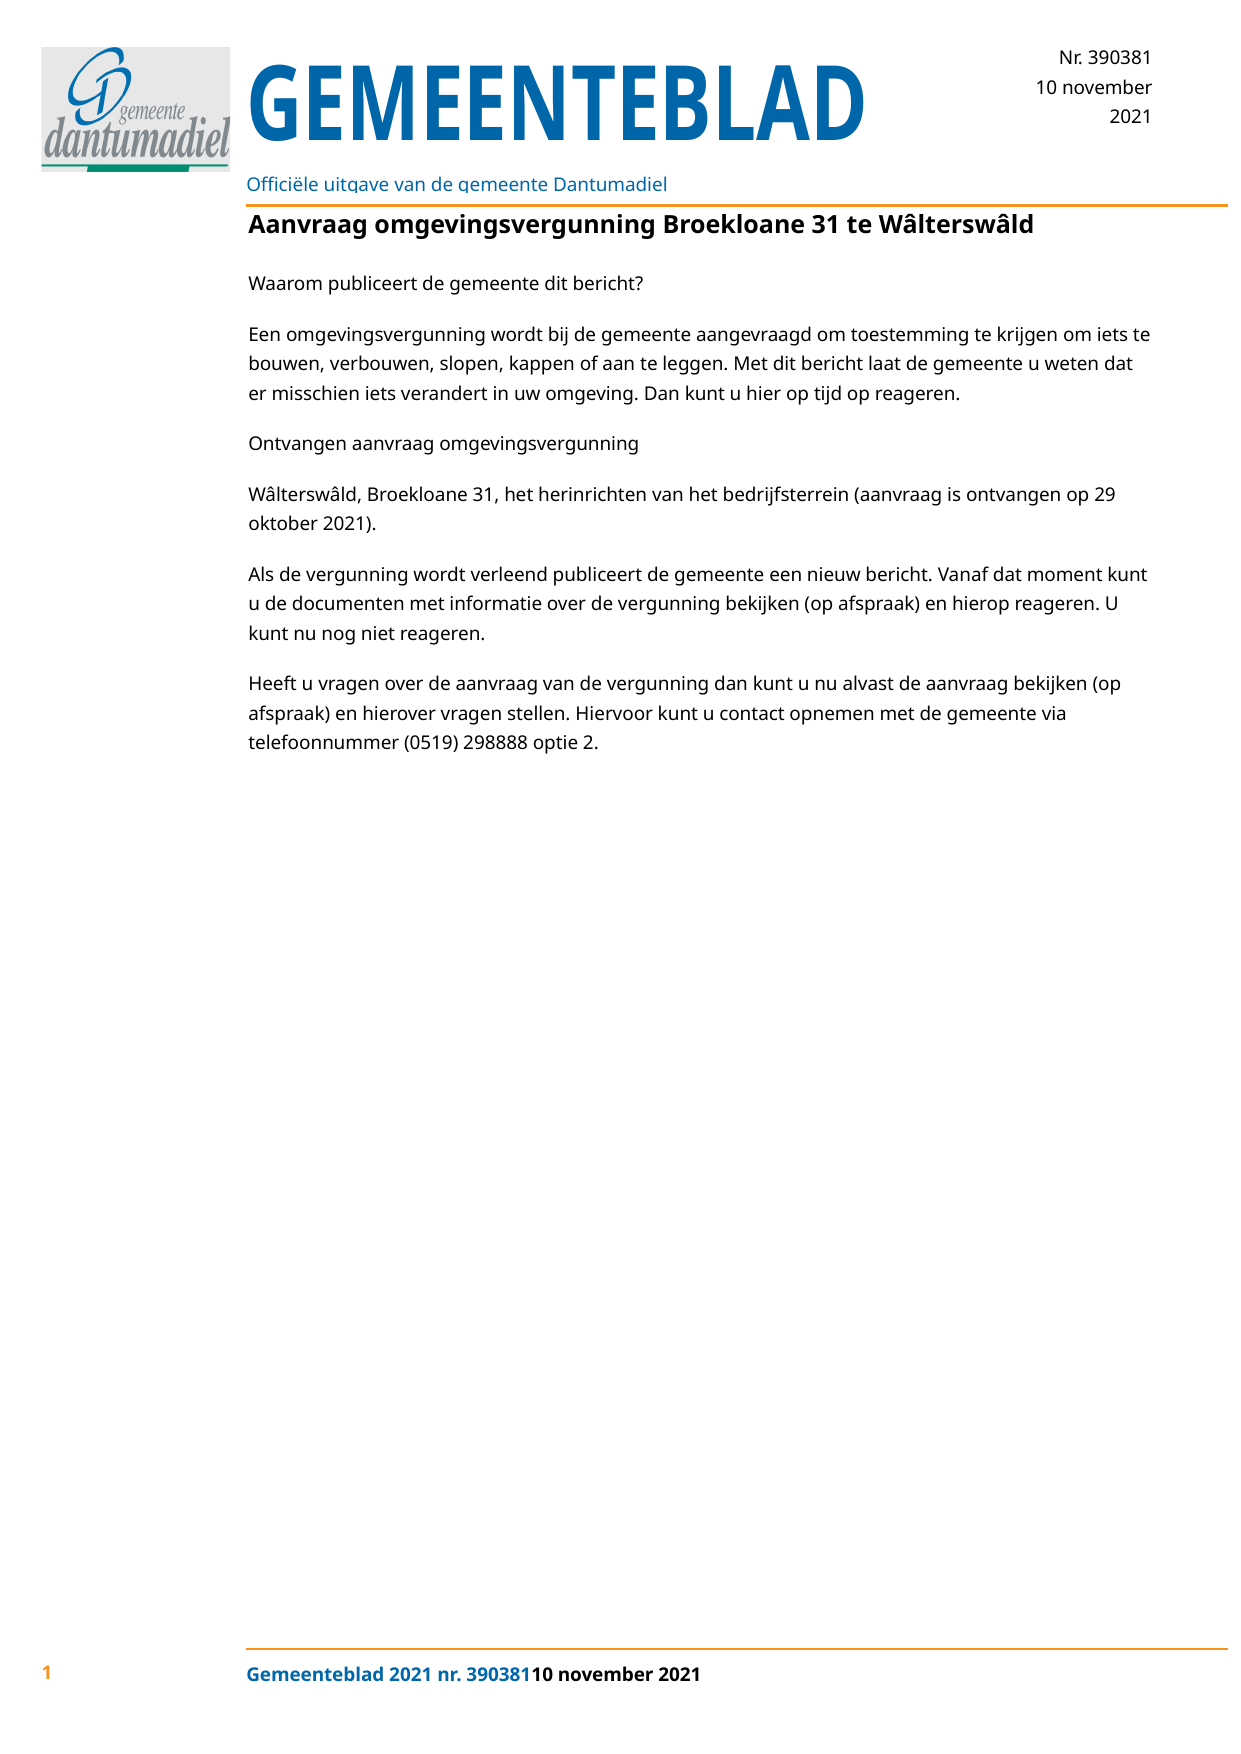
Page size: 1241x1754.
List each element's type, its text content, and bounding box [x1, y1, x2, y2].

picture [41, 47, 231, 172]
text Aanvraag omgevingsvergunning Broekloane 31 te Wâlterswâld [248, 207, 1152, 241]
text Een omgevingsvergunning wordt bij de gemeente aangevraagd om toestemming te krijgen om iets te bouwen, verbouwen, slopen, kappen of aan te leggen. Met dit bericht laat de gemeente u weten dat er misschien iets verandert in uw omgeving. Dan kunt u hier op tijd op reageren. [248, 321, 1152, 406]
text Ontvangen aanvraag omgevingsvergunning [248, 430, 1152, 456]
text Wâlterswâld, Broekloane 31, het herinrichten van het bedrijfsterrein (aanvraag is ontvangen op 29 oktober 2021). [248, 481, 1152, 536]
text Als de vergunning wordt verleend publiceert de gemeente een nieuw bericht. Vanaf dat moment kunt u de documenten met informatie over de vergunning bekijken (op afspraak) en hierop reageren. U kunt nu nog niet reageren. [248, 561, 1152, 646]
text Waarom publiceert de gemeente dit bericht? [248, 270, 1152, 296]
text Heeft u vragen over de aanvraag van de vergunning dan kunt u nu alvast de aanvraag bekijken (op afspraak) en hierover vragen stellen. Hiervoor kunt u contact opnemen met de gemeente via telefoonnummer (0519) 298888 optie 2. [248, 670, 1152, 755]
